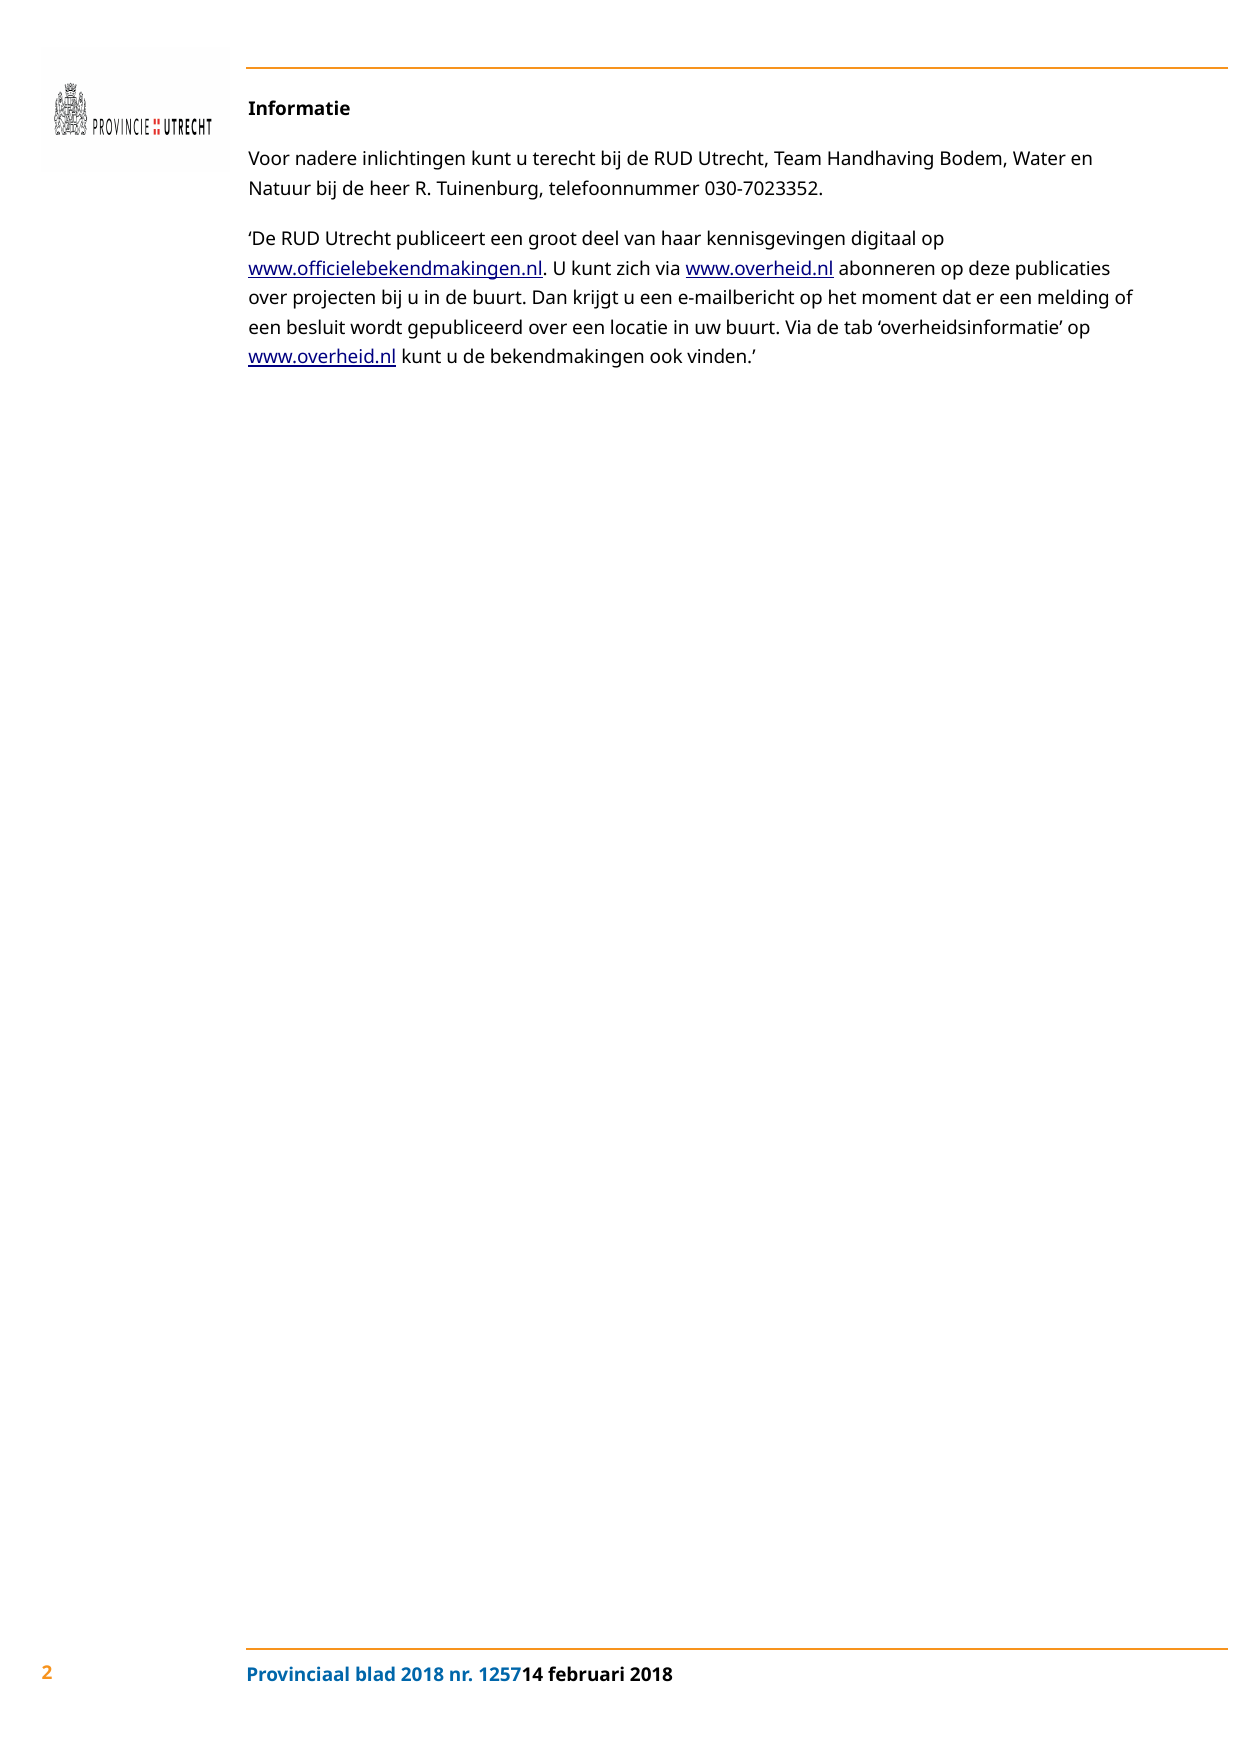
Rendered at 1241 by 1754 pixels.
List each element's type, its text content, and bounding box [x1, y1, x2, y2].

text ‘De RUD Utrecht publiceert een groot deel van haar kennisgevingen digitaal op www.officielebekendmakingen.nl. U kunt zich via www.overheid.nl abonneren op deze publicaties over projecten bij u in de buurt. Dan krijgt u een e-mailbericht op het moment dat er een melding of een besluit wordt gepubliceerd over een locatie in uw buurt. Via de tab ‘overheidsinformatie’ op www.overheid.nl kunt u de bekendmakingen ook vinden.’ [248, 225, 1152, 369]
text Voor nadere inlichtingen kunt u terecht bij de RUD Utrecht, Team Handhaving Bodem, Water en Natuur bij de heer R. Tuinenburg, telefoonnummer 030-7023352. [248, 145, 1152, 201]
picture [41, 47, 231, 172]
text Informatie [248, 95, 1152, 121]
